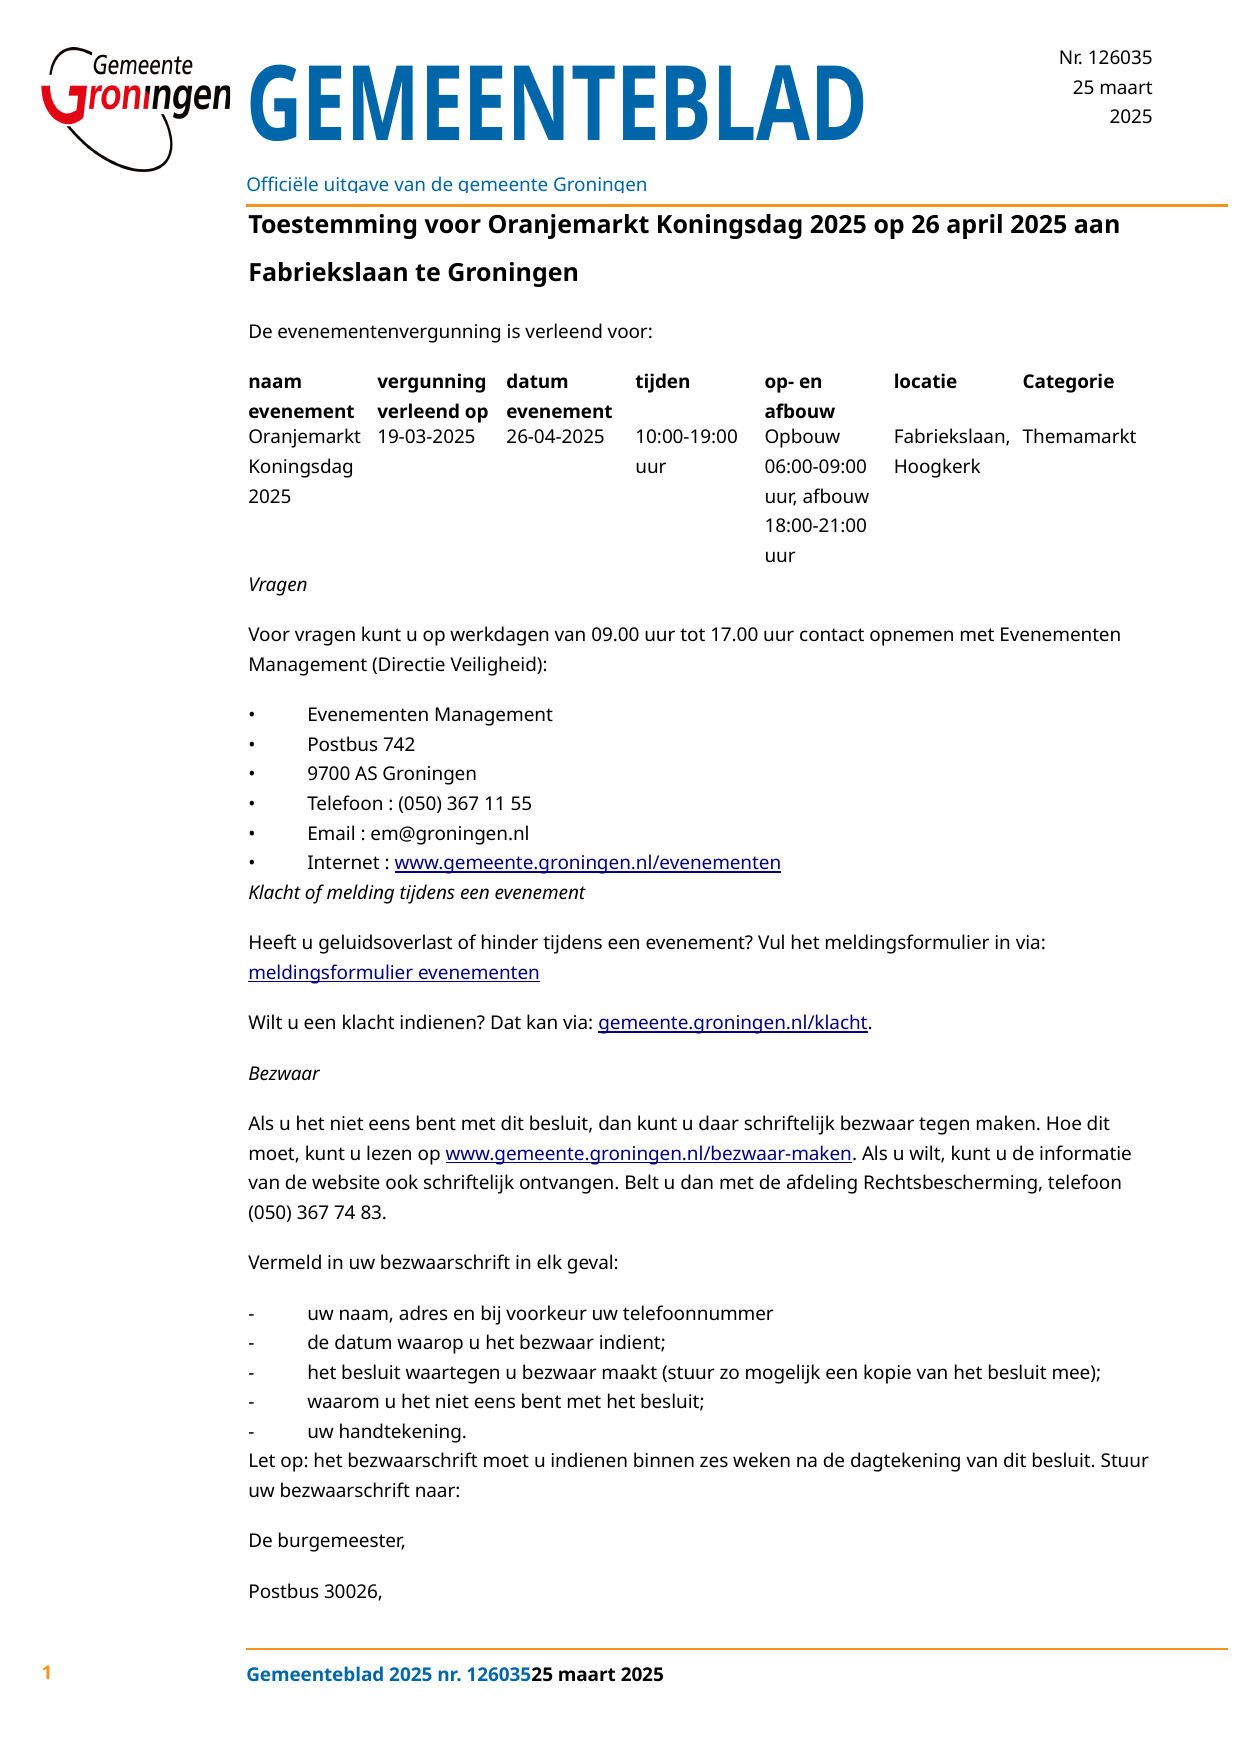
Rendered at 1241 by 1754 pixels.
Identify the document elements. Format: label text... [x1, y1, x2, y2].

table_header tijden [635, 369, 764, 424]
text Klacht of melding tijdens een evenement [248, 879, 1152, 905]
table_cell Fabriekslaan, Hoogkerk [894, 424, 1022, 568]
text Bezwaar [248, 1060, 1152, 1086]
text Let op: het bezwaarschrift moet u indienen binnen zes weken na de dagtekening van dit besluit. Stuur uw bezwaarschrift naar: [248, 1448, 1152, 1503]
table_header Categorie [1023, 369, 1152, 424]
table_header datum evenement [506, 369, 635, 424]
text Voor vragen kunt u op werkdagen van 09.00 uur tot 17.00 uur contact opnemen met Evenementen Management (Directie Veiligheid): [248, 621, 1152, 677]
list uw naam, adres en bij voorkeur uw telefoonnummer [248, 1300, 1152, 1326]
table_header op- en afbouw [764, 369, 893, 424]
table_header vergunning verleend op [377, 369, 506, 424]
table_cell Themamarkt [1023, 424, 1152, 568]
table_cell 19-03-2025 [377, 424, 506, 568]
text Postbus 30026, [248, 1578, 1152, 1604]
table_cell Oranjemarkt Koningsdag 2025 [248, 424, 377, 568]
text Toestemming voor Oranjemarkt Koningsdag 2025 op 26 april 2025 aan Fabriekslaan te Groningen [248, 207, 1152, 288]
list 9700 AS Groningen [248, 761, 1152, 786]
table_header naam evenement [248, 369, 377, 424]
text Wilt u een klacht indienen? Dat kan via: gemeente.groningen.nl/klacht. [248, 1009, 1152, 1035]
list Email : em@groningen.nl [248, 820, 1152, 846]
text Vermeld in uw bezwaarschrift in elk geval: [248, 1249, 1152, 1275]
list Telefoon : (050) 367 11 55 [248, 790, 1152, 816]
table_cell Opbouw 06:00-09:00 uur, afbouw 18:00-21:00 uur [764, 424, 893, 568]
text Heeft u geluidsoverlast of hinder tijdens een evenement? Vul het meldingsformulier in via: meldingsformulier evenementen [248, 929, 1152, 985]
list het besluit waartegen u bezwaar maakt (stuur zo mogelijk een kopie van het besluit mee); [248, 1359, 1152, 1385]
list waarom u het niet eens bent met het besluit; [248, 1388, 1152, 1414]
list Evenementen Management [248, 701, 1152, 727]
list Postbus 742 [248, 731, 1152, 757]
text Als u het niet eens bent met dit besluit, dan kunt u daar schriftelijk bezwaar tegen maken. Hoe dit moet, kunt u lezen op www.gemeente.groningen.nl/bezwaar-maken. Als u wilt, kunt u de informatie van de website ook schriftelijk ontvangen. Belt u dan met de afdeling Rechtsbescherming, telefoon (050) 367 74 83. [248, 1110, 1152, 1225]
table_cell 10:00-19:00 uur [635, 424, 764, 568]
text Vragen [248, 571, 1152, 597]
list de datum waarop u het bezwaar indient; [248, 1329, 1152, 1355]
list uw handtekening. [248, 1418, 1152, 1444]
picture [41, 47, 231, 172]
list Internet : www.gemeente.groningen.nl/evenementen [248, 849, 1152, 875]
text De evenementenvergunning is verleend voor: [248, 318, 1152, 344]
table_header locatie [894, 369, 1022, 424]
table_cell 26-04-2025 [506, 424, 635, 568]
text De burgemeester, [248, 1528, 1152, 1553]
